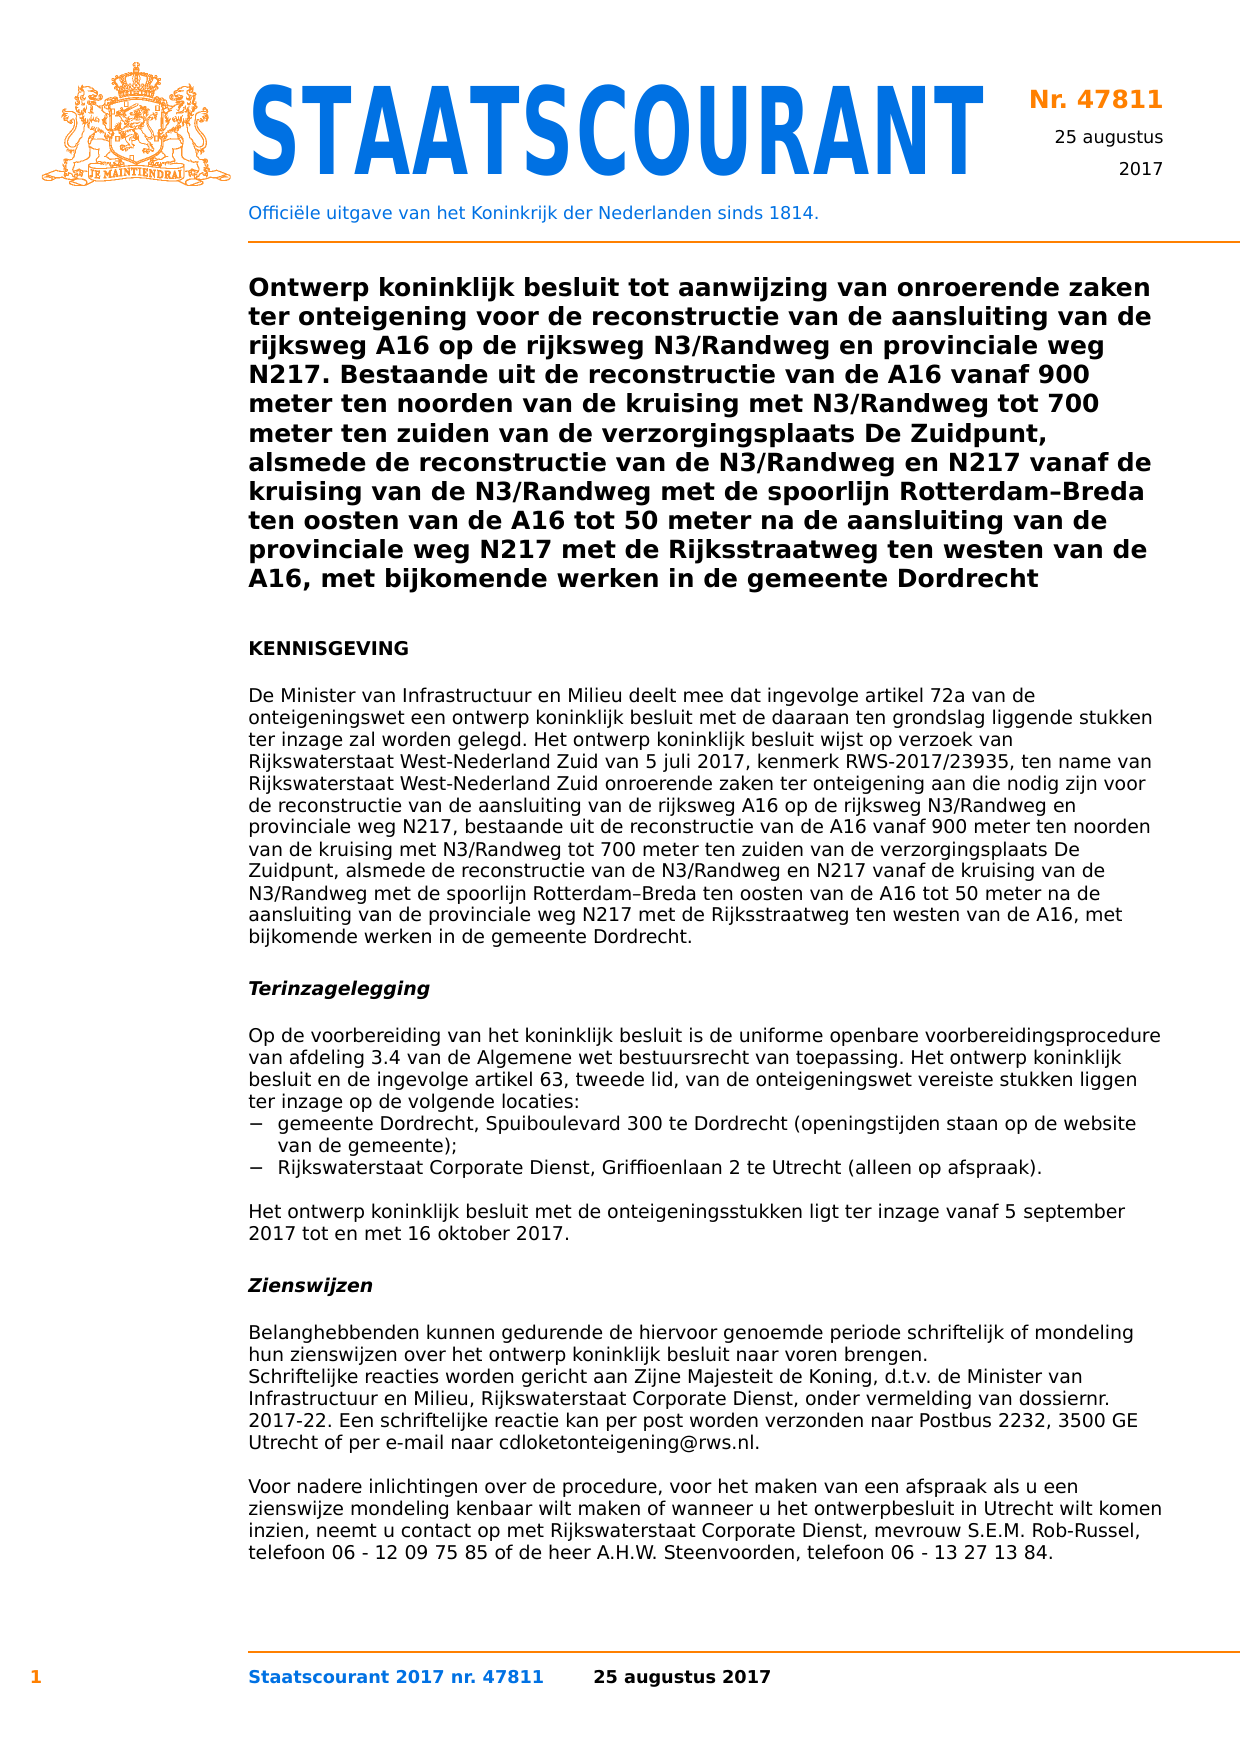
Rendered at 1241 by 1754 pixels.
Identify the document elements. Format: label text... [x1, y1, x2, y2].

text Schriftelijke reacties worden gericht aan Zijne Majesteit de Koning, d.t.v. de Minister van Infrastructuur en Milieu, Rijkswaterstaat Corporate Dienst, onder vermelding van dossiernr. 2017-22. Een schriftelijke reactie kan per post worden verzonden naar Postbus 2232, 3500 GE Utrecht of per e-mail naar cdloketonteigening@rws.nl. [248, 1366, 1163, 1454]
text Op de voorbereiding van het koninklijk besluit is de uniforme openbare voorbereidingsprocedure van afdeling 3.4 van de Algemene wet bestuursrecht van toepassing. Het ontwerp koninklijk besluit en de ingevolge artikel 63, tweede lid, van de onteigeningswet vereiste stukken liggen ter inzage op de volgende locaties: [248, 1025, 1163, 1113]
text Het ontwerp koninklijk besluit met de onteigeningsstukken ligt ter inzage vanaf 5 september 2017 tot en met 16 oktober 2017. [248, 1201, 1163, 1245]
table_header Nr. 47811 [998, 62, 1240, 121]
text De Minister van Infrastructuur en Milieu deelt mee dat ingevolge artikel 72a van de onteigeningswet een ontwerp koninklijk besluit met de daaraan ten grondslag liggende stukken ter inzage zal worden gelegd. Het ontwerp koninklijk besluit wijst op verzoek van Rijkswaterstaat West-Nederland Zuid van 5 juli 2017, kenmerk RWS-2017/23935, ten name van Rijkswaterstaat West-Nederland Zuid onroerende zaken ter onteigening aan die nodig zijn voor de reconstructie van de aansluiting van de rijksweg A16 op de rijksweg N3/Randweg en provinciale weg N217, bestaande uit de reconstructie van de A16 vanaf 900 meter ten noorden van de kruising met N3/Randweg tot 700 meter ten zuiden van de verzorgingsplaats De Zuidpunt, alsmede de reconstructie van de N3/Randweg en N217 vanaf de kruising van de N3/Randweg met de spoorlijn Rotterdam–Breda ten oosten van de A16 tot 50 meter na de aansluiting van de provinciale weg N217 met de Rijksstraatweg ten westen van de A16, met bijkomende werken in de gemeente Dordrecht. [248, 684, 1163, 948]
table_cell 25 augustus [998, 121, 1240, 153]
subtitle KENNISGEVING [248, 638, 1163, 659]
picture [41, 62, 231, 186]
table_cell Officiële uitgave van het Koninkrijk der Nederlanden sinds 1814. [248, 203, 1240, 241]
table_header [25, 62, 248, 241]
text − gemeente Dordrecht, Spuiboulevard 300 te Dordrecht (openingstijden staan op de website van de gemeente); [248, 1113, 1163, 1157]
text − Rijkswaterstaat Corporate Dienst, Griffioenlaan 2 te Utrecht (alleen op afspraak). [248, 1157, 1163, 1179]
table_cell 2017 [998, 153, 1240, 203]
subtitle Zienswijzen [248, 1275, 1163, 1297]
text Belanghebbenden kunnen gedurende de hiervoor genoemde periode schriftelijk of mondeling hun zienswijzen over het ontwerp koninklijk besluit naar voren brengen. [248, 1322, 1163, 1366]
subtitle Ontwerp koninklijk besluit tot aanwijzing van onroerende zaken ter onteigening voor de reconstructie van de aansluiting van de rijksweg A16 op de rijksweg N3/Randweg en provinciale weg N217. Bestaande uit de reconstructie van de A16 vanaf 900 meter ten noorden van de kruising met N3/Randweg tot 700 meter ten zuiden van de verzorgingsplaats De Zuidpunt, alsmede de reconstructie van de N3/Randweg en N217 vanaf de kruising van de N3/Randweg met de spoorlijn Rotterdam–Breda ten oosten van de A16 tot 50 meter na de aansluiting van de provinciale weg N217 met de Rijksstraatweg ten westen van de A16, met bijkomende werken in de gemeente Dordrecht [248, 273, 1163, 594]
table_header STAATSCOURANT [248, 62, 998, 203]
text Voor nadere inlichtingen over de procedure, voor het maken van een afspraak als u een zienswijze mondeling kenbaar wilt maken of wanneer u het ontwerpbesluit in Utrecht wilt komen inzien, neemt u contact op met Rijkswaterstaat Corporate Dienst, mevrouw S.E.M. Rob-Russel, telefoon 06 - 12 09 75 85 of de heer A.H.W. Steenvoorden, telefoon 06 - 13 27 13 84. [248, 1476, 1163, 1564]
subtitle Terinzagelegging [248, 978, 1163, 1000]
